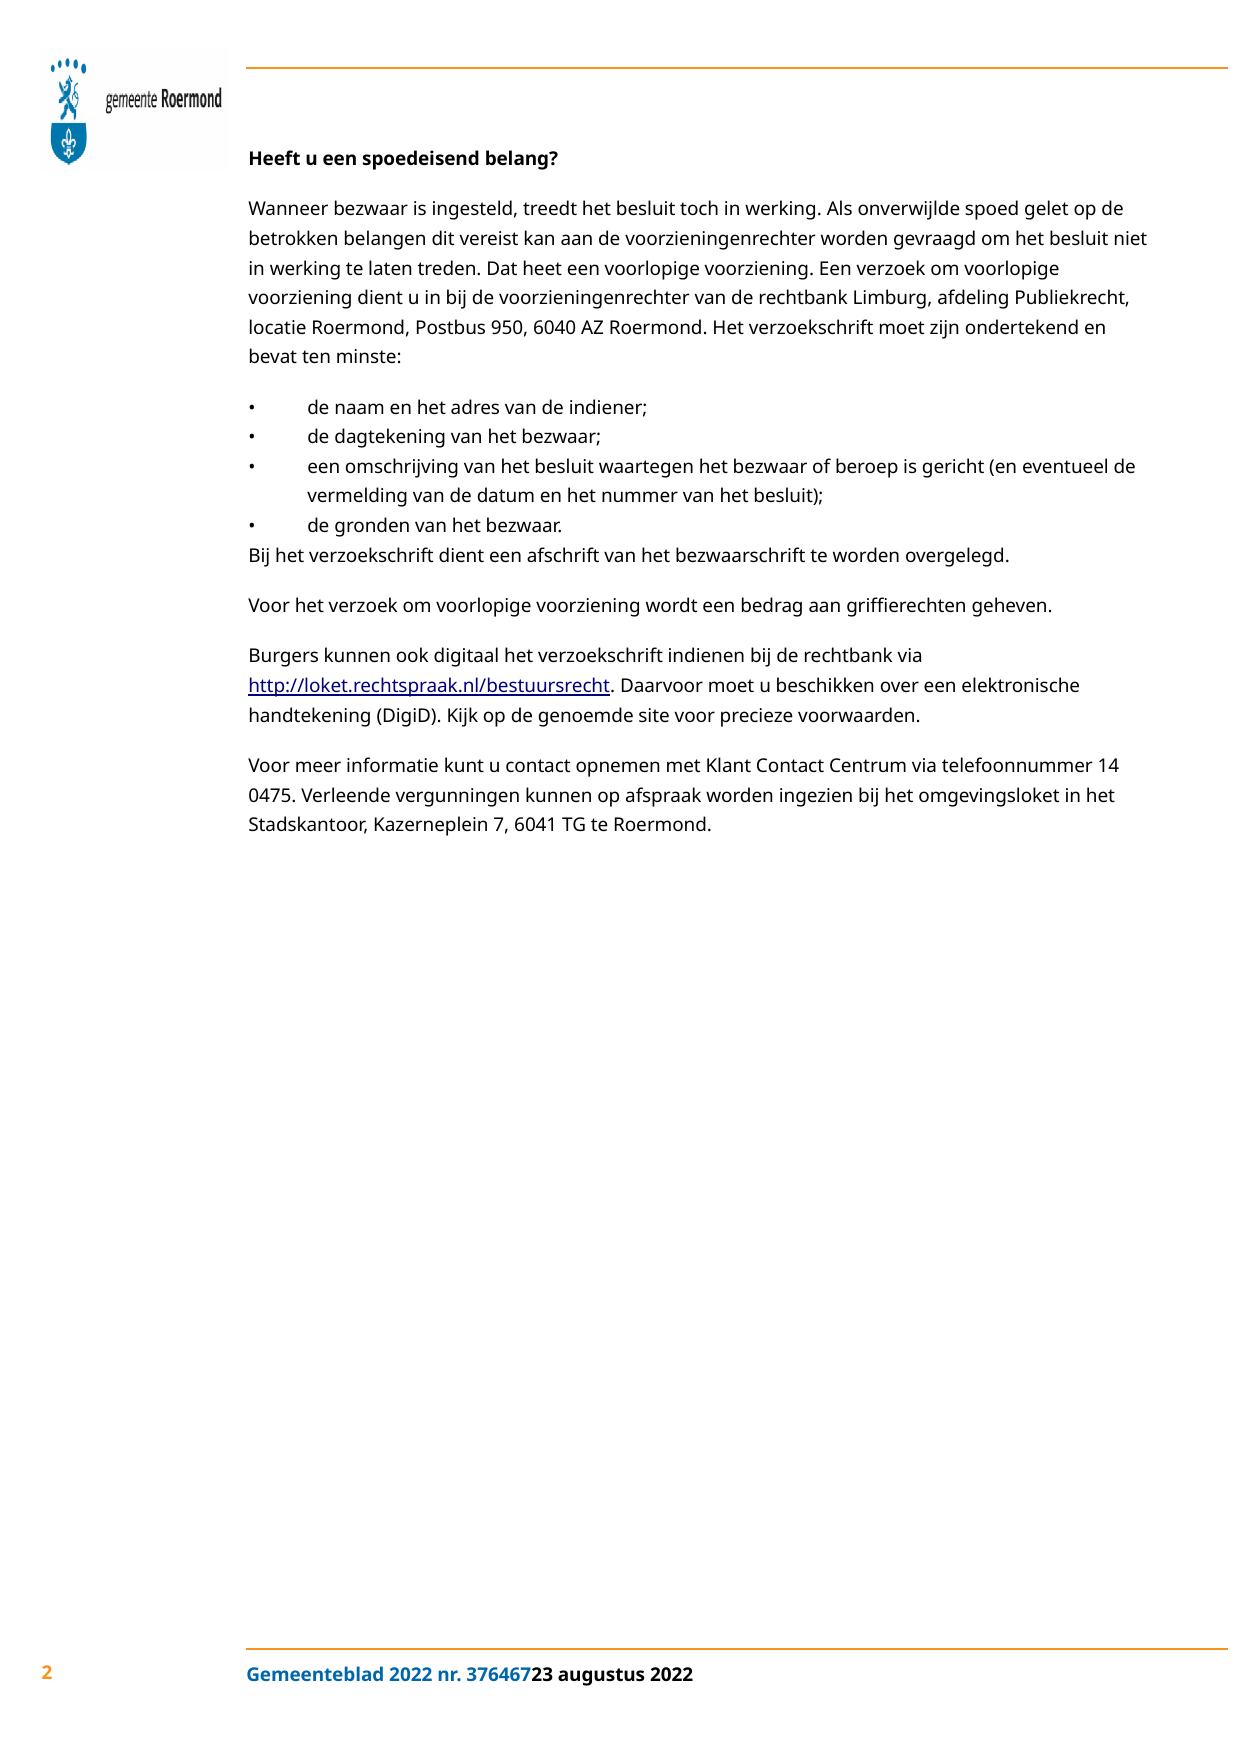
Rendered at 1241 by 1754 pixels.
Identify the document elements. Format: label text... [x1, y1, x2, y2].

list de naam en het adres van de indiener; [248, 394, 1152, 420]
list de dagtekening van het bezwaar; [248, 423, 1152, 449]
text Voor het verzoek om voorlopige voorziening wordt een bedrag aan griffierechten geheven. [248, 592, 1152, 618]
text Heeft u een spoedeisend belang? [248, 145, 1152, 171]
text Bij het verzoekschrift dient een afschrift van het bezwaarschrift te worden overgelegd. [248, 542, 1152, 568]
picture [41, 47, 231, 172]
list de gronden van het bezwaar. [248, 512, 1152, 538]
text Voor meer informatie kunt u contact opnemen met Klant Contact Centrum via telefoonnummer 14 0475. Verleende vergunningen kunnen op afspraak worden ingezien bij het omgevingsloket in het Stadskantoor, Kazerneplein 7, 6041 TG te Roermond. [248, 752, 1152, 837]
text Burgers kunnen ook digitaal het verzoekschrift indienen bij de rechtbank via http://loket.rechtspraak.nl/bestuursrecht. Daarvoor moet u beschikken over een elektronische handtekening (DigiD). Kijk op de genoemde site voor precieze voorwaarden. [248, 643, 1152, 728]
text Wanneer bezwaar is ingesteld, treedt het besluit toch in werking. Als onverwijlde spoed gelet op de betrokken belangen dit vereist kan aan de voorzieningenrechter worden gevraagd om het besluit niet in werking te laten treden. Dat heet een voorlopige voorziening. Een verzoek om voorlopige voorziening dient u in bij de voorzieningenrechter van de rechtbank Limburg, afdeling Publiekrecht, locatie Roermond, Postbus 950, 6040 AZ Roermond. Het verzoekschrift moet zijn ondertekend en bevat ten minste: [248, 196, 1152, 369]
list een omschrijving van het besluit waartegen het bezwaar of beroep is gericht (en eventueel de vermelding van de datum en het nummer van het besluit); [248, 453, 1152, 508]
